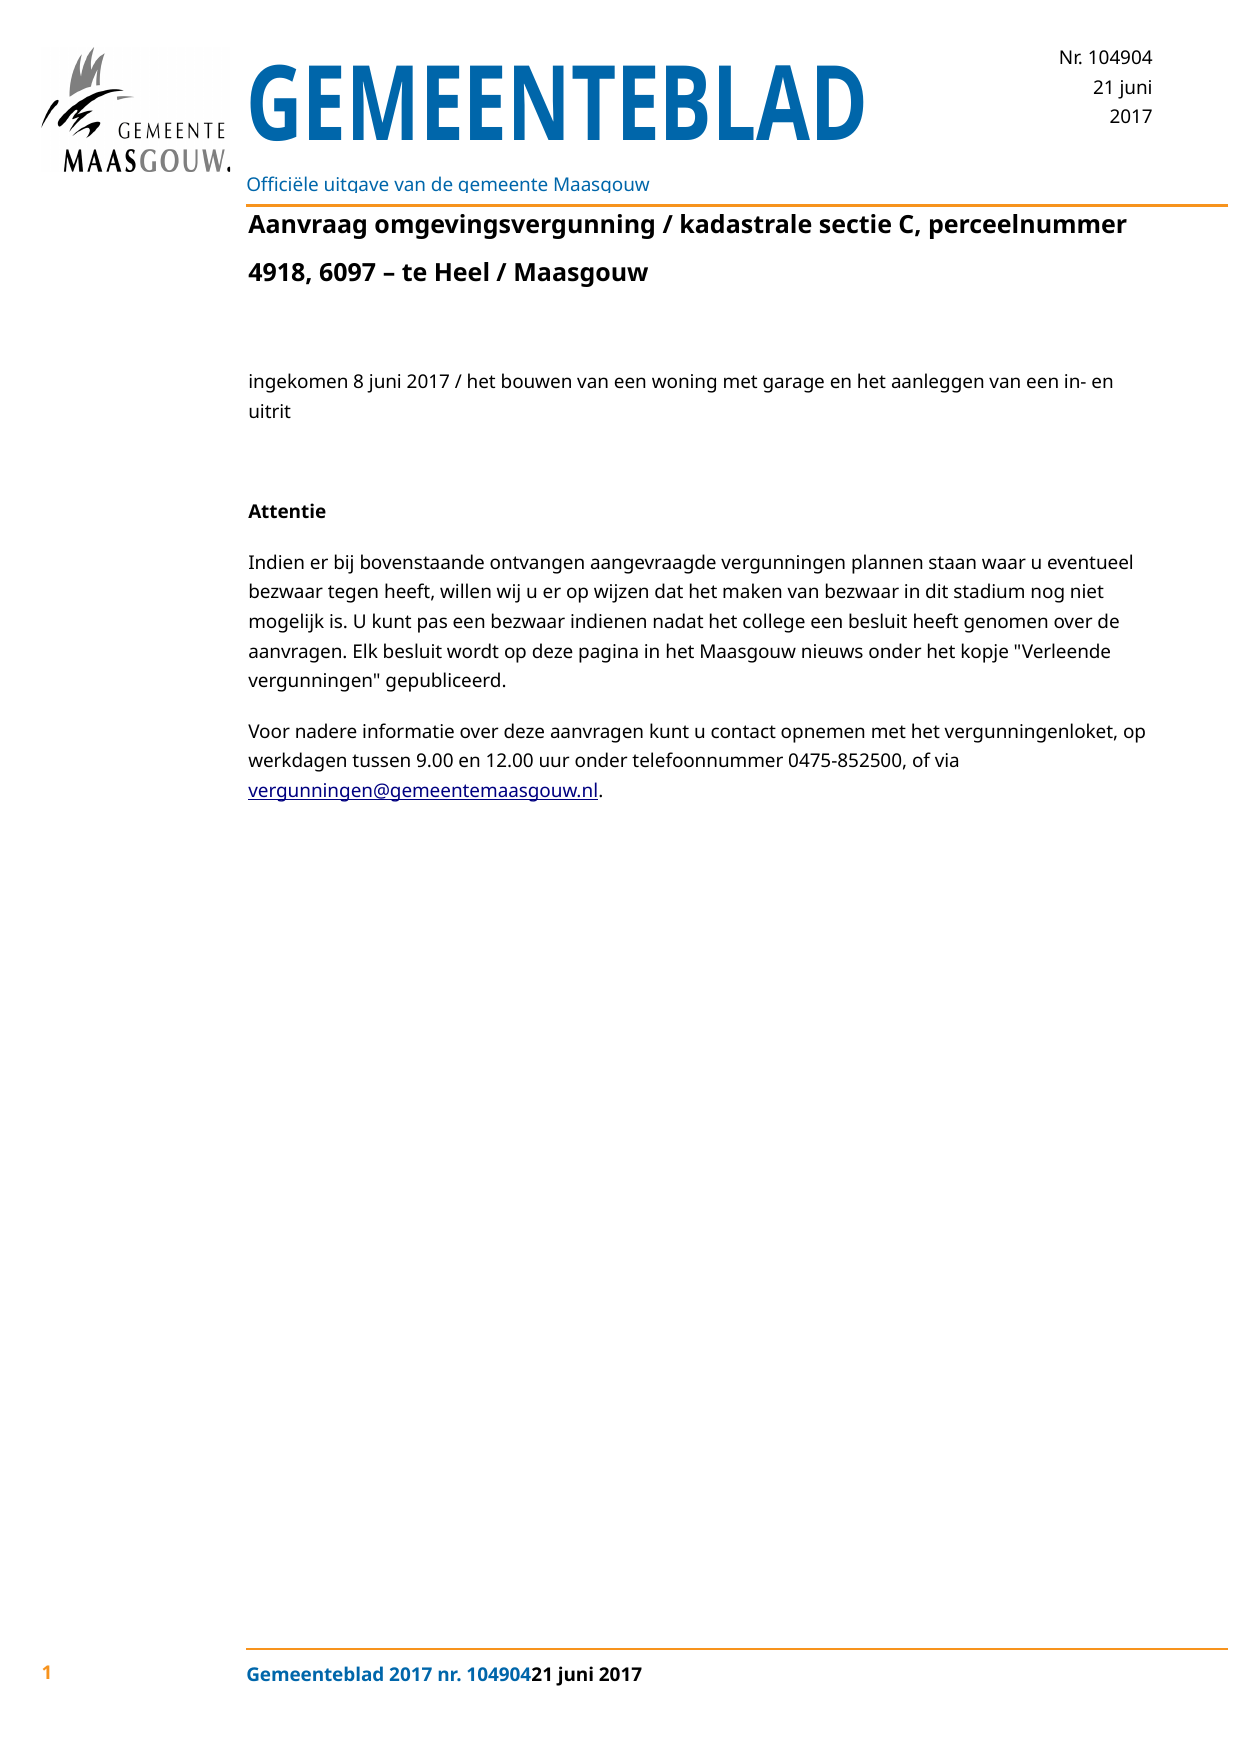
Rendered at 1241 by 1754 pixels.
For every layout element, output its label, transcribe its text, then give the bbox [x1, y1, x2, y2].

text ingekomen 8 juni 2017 / het bouwen van een woning met garage en het aanleggen van een in- en uitrit [248, 368, 1152, 424]
text Aanvraag omgevingsvergunning / kadastrale sectie C, perceelnummer 4918, 6097 – te Heel / Maasgouw [248, 207, 1152, 288]
text Voor nadere informatie over deze aanvragen kunt u contact opnemen met het vergunningenloket, op werkdagen tussen 9.00 en 12.00 uur onder telefoonnummer 0475-852500, of via vergunningen@gemeentemaasgouw.nl. [248, 718, 1152, 803]
text Indien er bij bovenstaande ontvangen aangevraagde vergunningen plannen staan waar u eventueel bezwaar tegen heeft, willen wij u er op wijzen dat het maken van bezwaar in dit stadium nog niet mogelijk is. U kunt pas een bezwaar indienen nadat het college een besluit heeft genomen over de aanvragen. Elk besluit wordt op deze pagina in het Maasgouw nieuws onder het kopje "Verleende vergunningen" gepubliceerd. [248, 549, 1152, 693]
picture [41, 47, 231, 172]
text Attentie [248, 499, 1152, 524]
